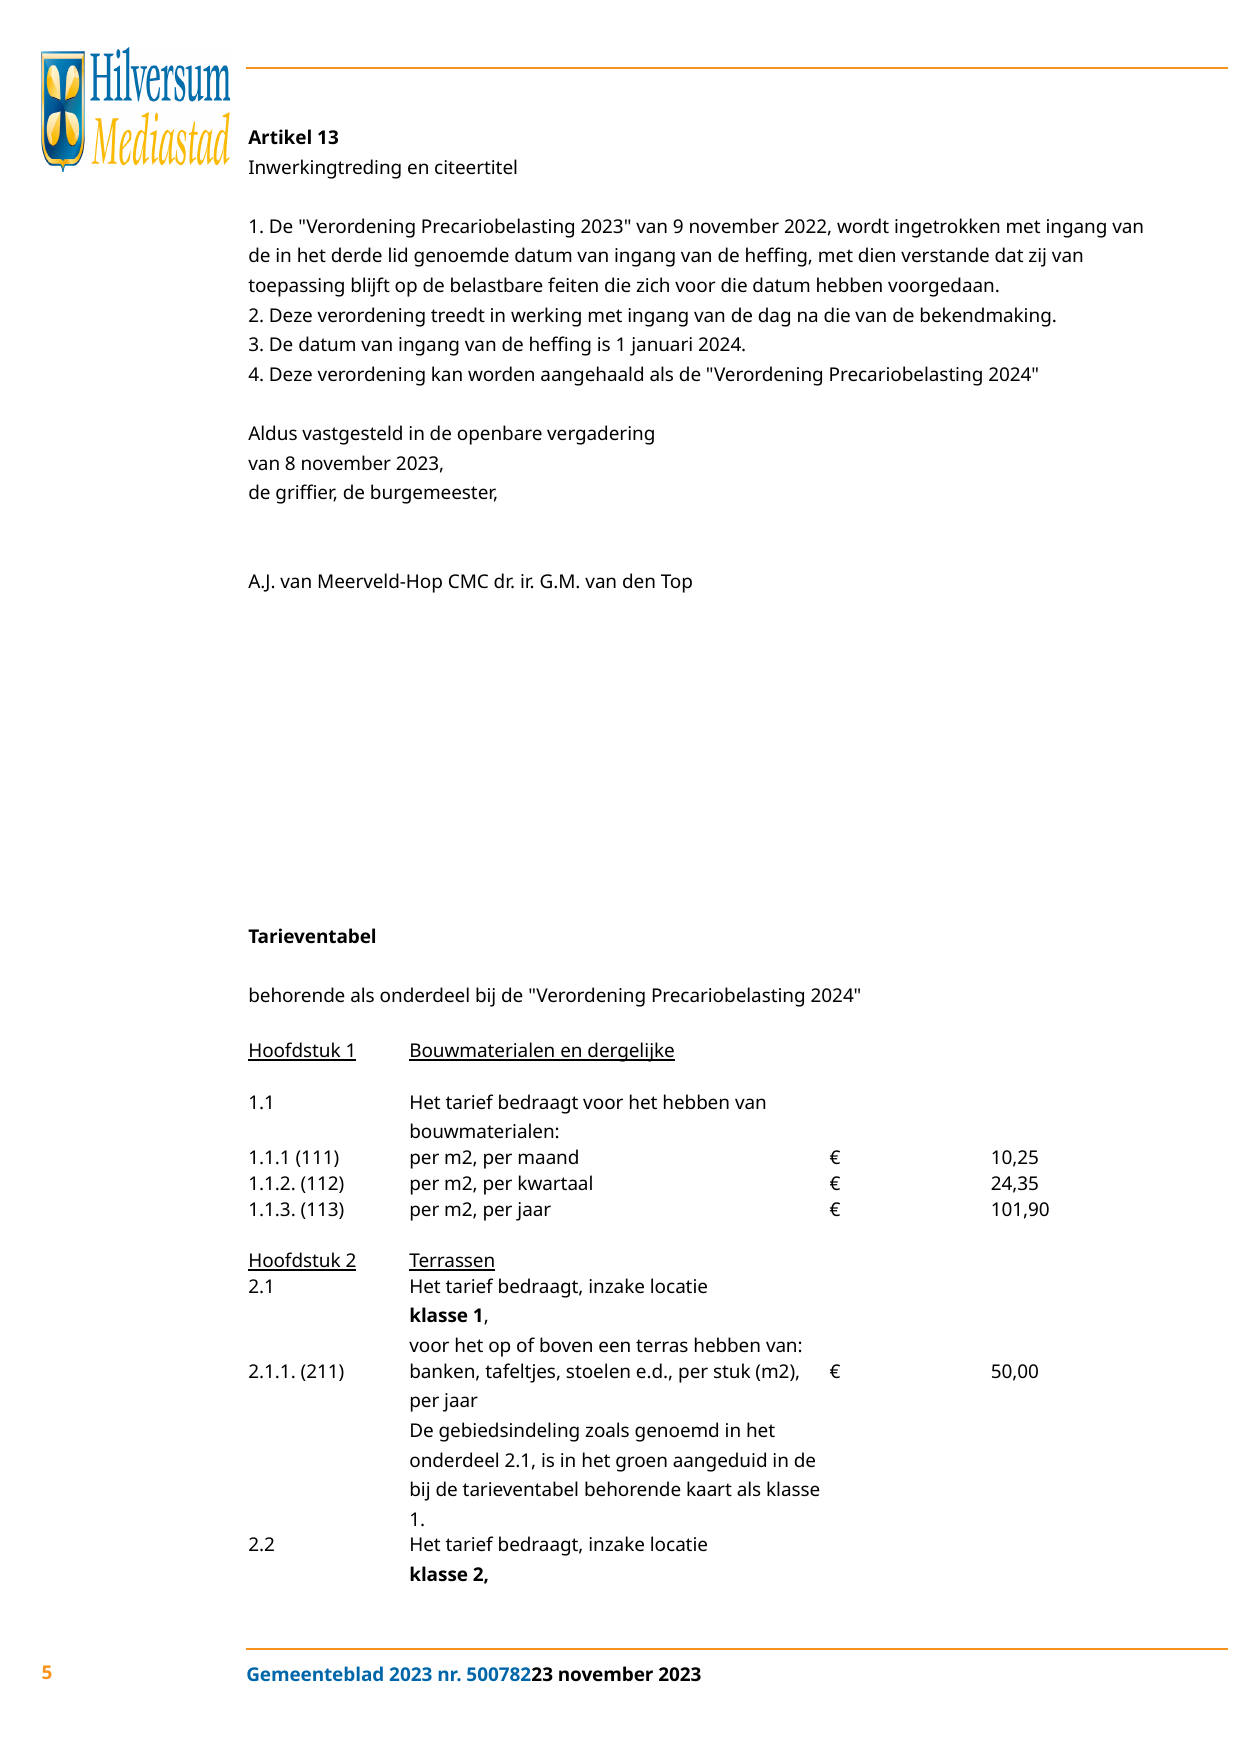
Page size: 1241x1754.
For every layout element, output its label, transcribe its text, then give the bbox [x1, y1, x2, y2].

table_cell 50,00 [991, 1358, 1152, 1532]
text de griffier, de burgemeester, [248, 479, 1152, 505]
table_cell [991, 1064, 1152, 1089]
table_cell 2.2 [248, 1532, 409, 1587]
text van 8 november 2023, [248, 450, 1152, 476]
table_cell € [829, 1196, 991, 1222]
table_cell [829, 1532, 991, 1587]
table_cell [248, 1222, 409, 1247]
table_cell [829, 1222, 991, 1247]
table_cell Terrassen [409, 1248, 829, 1273]
table_cell Hoofdstuk 1 [248, 1038, 409, 1063]
text 4. Deze verordening kan worden aangehaald als de "Verordening Precariobelasting 2024" [248, 361, 1152, 387]
table_cell 24,35 [991, 1170, 1152, 1196]
table_cell Bouwmaterialen en dergelijke [409, 1038, 829, 1063]
text Aldus vastgesteld in de openbare vergadering [248, 420, 1152, 446]
table_cell Het tarief bedraagt voor het hebben van bouwmaterialen: [409, 1089, 829, 1144]
table_cell [991, 1038, 1152, 1063]
table_cell per m2, per maand [409, 1145, 829, 1170]
table_cell 1.1.2. (112) [248, 1170, 409, 1196]
text Tarieventabel [248, 923, 1152, 949]
table_cell [409, 1064, 829, 1089]
table_cell € [829, 1170, 991, 1196]
table_cell 101,90 [991, 1196, 1152, 1222]
table_cell € [829, 1145, 991, 1170]
table_cell [991, 1248, 1152, 1273]
table_cell [991, 1089, 1152, 1144]
table_cell Het tarief bedraagt, inzake locatie klasse 1, voor het op of boven een terras hebben van: [409, 1273, 829, 1358]
table_cell [829, 1248, 991, 1273]
table_cell Hoofdstuk 2 [248, 1248, 409, 1273]
table_cell [829, 1273, 991, 1358]
text 1. De "Verordening Precariobelasting 2023" van 9 november 2022, wordt ingetrokken met ingang van de in het derde lid genoemde datum van ingang van de heffing, met dien verstande dat zij van toepassing blijft op de belastbare feiten die zich voor die datum hebben voorgedaan. [248, 213, 1152, 298]
table_cell 1.1 [248, 1089, 409, 1144]
text A.J. van Meerveld-Hop CMC dr. ir. G.M. van den Top [248, 568, 1152, 594]
table_header [829, 1012, 991, 1038]
picture [41, 47, 231, 172]
table_cell [829, 1089, 991, 1144]
table_cell 10,25 [991, 1145, 1152, 1170]
table_cell Het tarief bedraagt, inzake locatie klasse 2, [409, 1532, 829, 1587]
text 2. Deze verordening treedt in werking met ingang van de dag na die van de bekendmaking. [248, 302, 1152, 328]
table_cell [829, 1064, 991, 1089]
table_cell per m2, per kwartaal [409, 1170, 829, 1196]
table_cell 2.1.1. (211) [248, 1358, 409, 1532]
table_header [248, 1012, 409, 1038]
text Inwerkingtreding en citeertitel [248, 154, 1152, 180]
text 3. De datum van ingang van de heffing is 1 januari 2024. [248, 331, 1152, 357]
text Artikel 13 [248, 124, 1152, 150]
table_cell 1.1.3. (113) [248, 1196, 409, 1222]
table_cell 1.1.1 (111) [248, 1145, 409, 1170]
table_cell [409, 1222, 829, 1247]
table_cell [829, 1038, 991, 1063]
table_cell € [829, 1358, 991, 1532]
text behorende als onderdeel bij de "Verordening Precariobelasting 2024" [248, 982, 1152, 1008]
table_cell 2.1 [248, 1273, 409, 1358]
table_cell banken, tafeltjes, stoelen e.d., per stuk (m2), per jaar De gebiedsindeling zoals genoemd in het onderdeel 2.1, is in het groen aangeduid in de bij de tarieventabel behorende kaart als klasse 1. [409, 1358, 829, 1532]
table_cell per m2, per jaar [409, 1196, 829, 1222]
table_cell [991, 1532, 1152, 1587]
table_header [409, 1012, 829, 1038]
table_cell [991, 1273, 1152, 1358]
table_cell [248, 1064, 409, 1089]
table_cell [991, 1222, 1152, 1247]
table_header [991, 1012, 1152, 1038]
